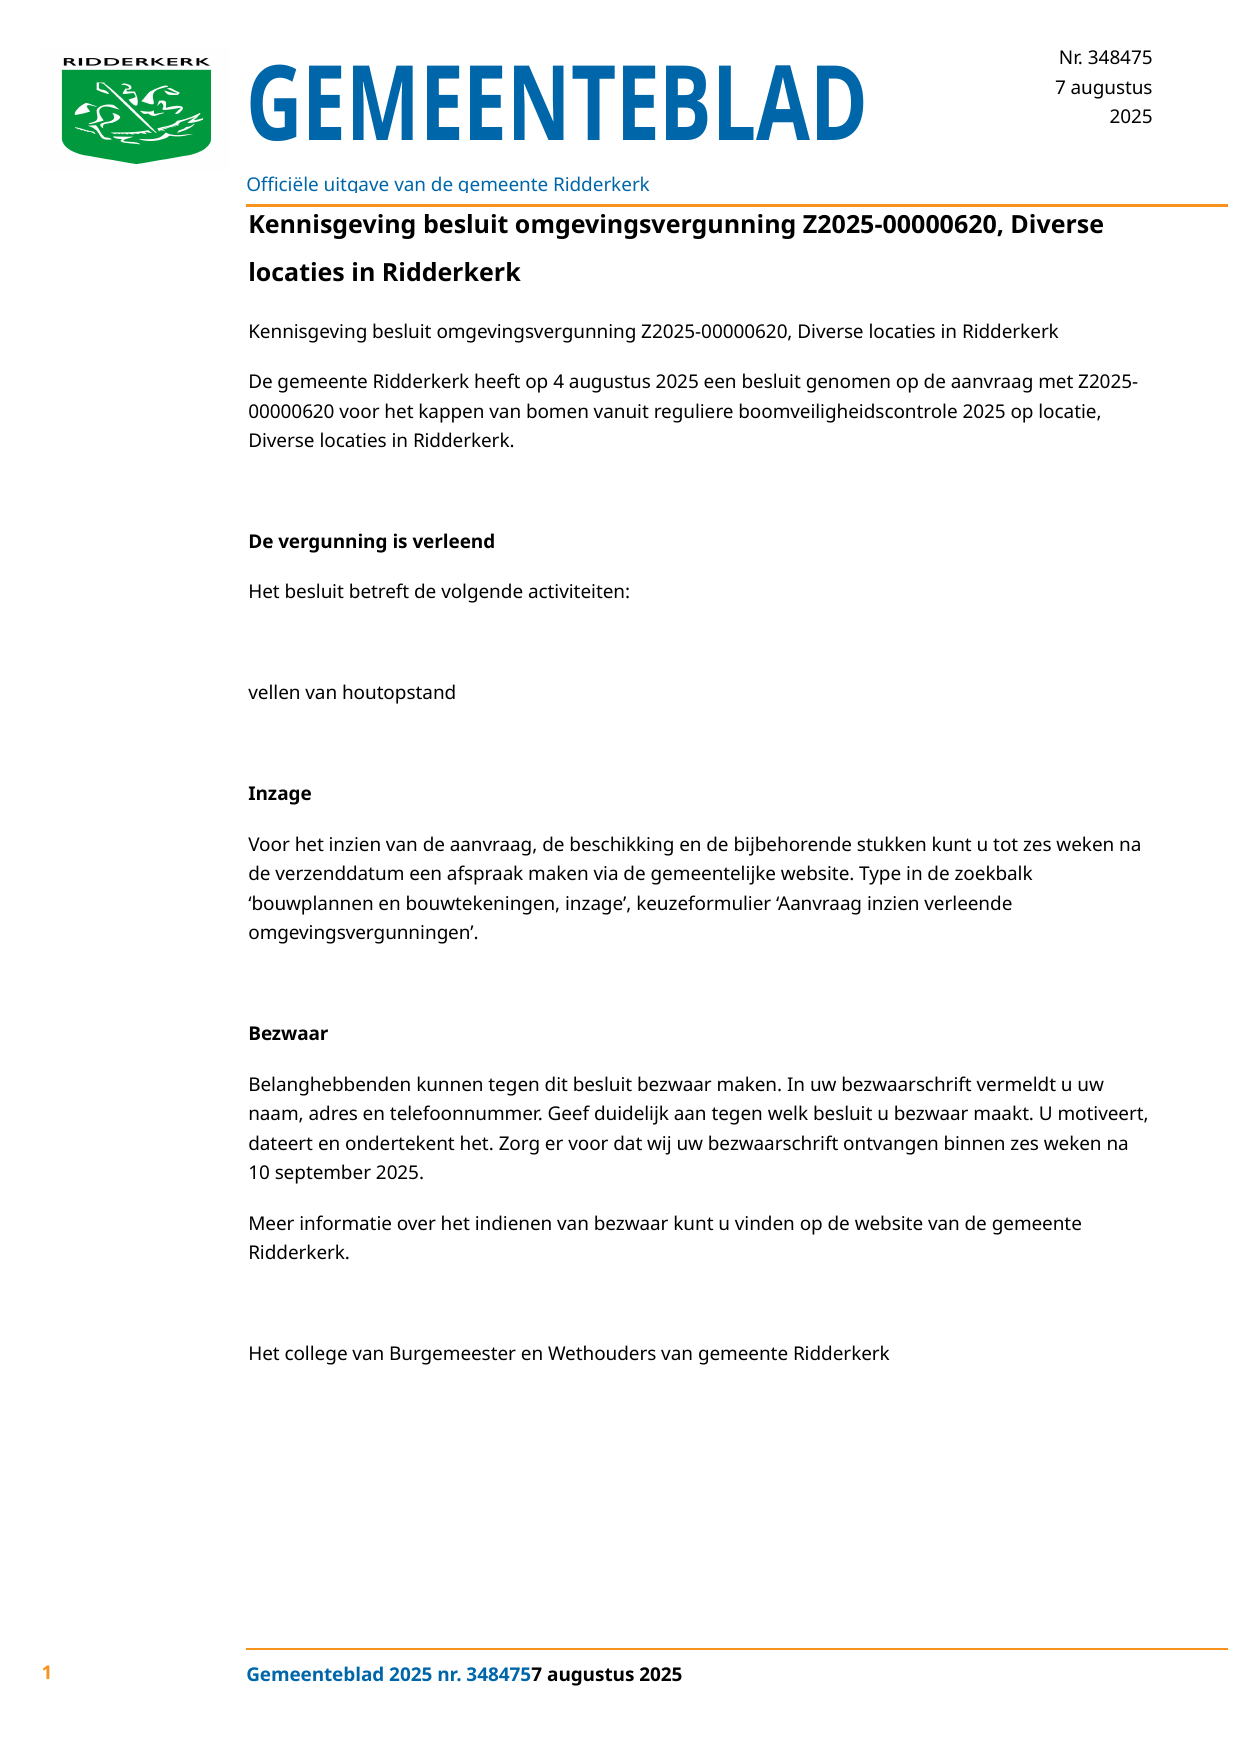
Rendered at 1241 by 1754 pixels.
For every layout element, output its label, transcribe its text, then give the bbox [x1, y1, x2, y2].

text Het college van Burgemeester en Wethouders van gemeente Ridderkerk [248, 1340, 1152, 1366]
text Kennisgeving besluit omgevingsvergunning Z2025-00000620, Diverse locaties in Ridderkerk [248, 207, 1152, 288]
picture [41, 47, 231, 172]
text Bezwaar [248, 1020, 1152, 1046]
text Voor het inzien van de aanvraag, de beschikking en de bijbehorende stukken kunt u tot zes weken na de verzenddatum een afspraak maken via de gemeentelijke website. Type in de zoekbalk ‘bouwplannen en bouwtekeningen, inzage’, keuzeformulier ‘Aanvraag inzien verleende omgevingsvergunningen’. [248, 831, 1152, 945]
text Meer informatie over het indienen van bezwaar kunt u vinden op de website van de gemeente Ridderkerk. [248, 1210, 1152, 1265]
text Het besluit betreft de volgende activiteiten: [248, 579, 1152, 604]
text vellen van houtopstand [248, 679, 1152, 705]
text Belanghebbenden kunnen tegen dit besluit bezwaar maken. In uw bezwaarschrift vermeldt u uw naam, adres en telefoonnummer. Geef duidelijk aan tegen welk besluit u bezwaar maakt. U motiveert, dateert en ondertekent het. Zorg er voor dat wij uw bezwaarschrift ontvangen binnen zes weken na 10 september 2025. [248, 1071, 1152, 1185]
text De vergunning is verleend [248, 528, 1152, 554]
text Kennisgeving besluit omgevingsvergunning Z2025-00000620, Diverse locaties in Ridderkerk [248, 318, 1152, 344]
text De gemeente Ridderkerk heeft op 4 augustus 2025 een besluit genomen op de aanvraag met Z2025-00000620 voor het kappen van bomen vanuit reguliere boomveiligheidscontrole 2025 op locatie, Diverse locaties in Ridderkerk. [248, 368, 1152, 453]
text Inzage [248, 780, 1152, 806]
